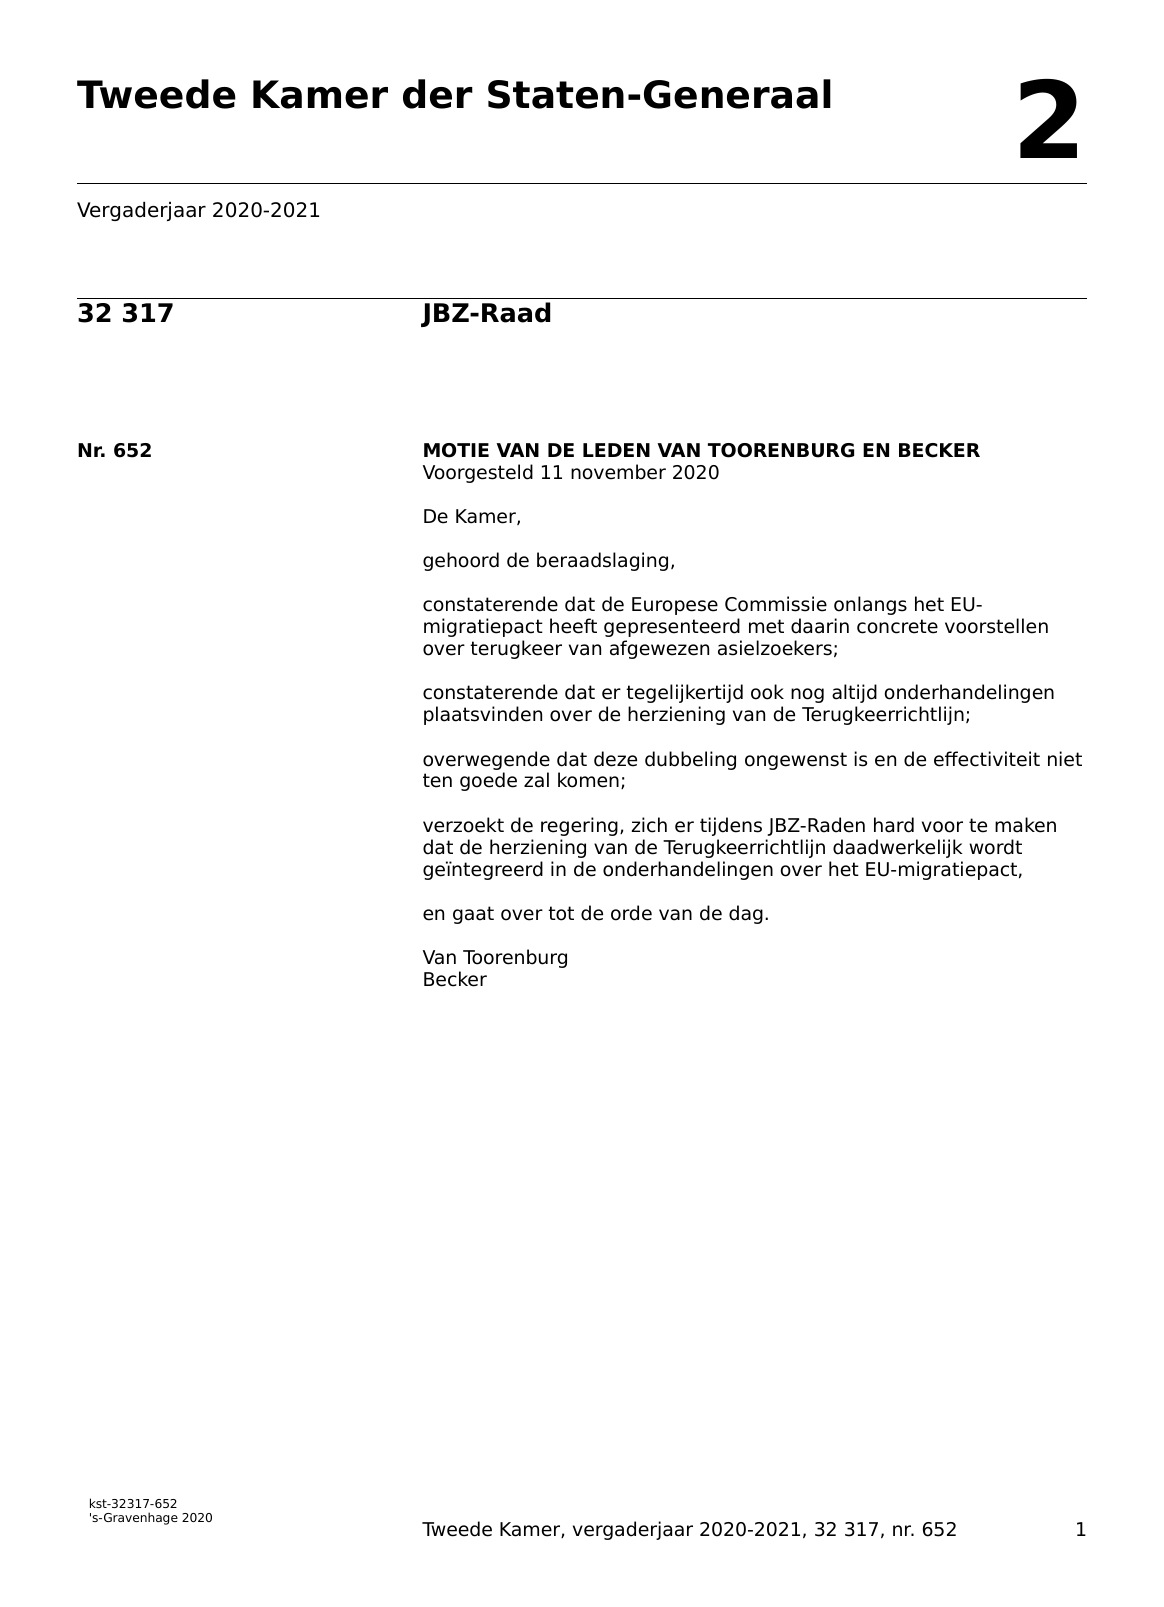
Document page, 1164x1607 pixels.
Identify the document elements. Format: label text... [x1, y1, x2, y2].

text constaterende dat er tegelijkertijd ook nog altijd onderhandelingen plaatsvinden over de herziening van de Terugkeerrichtlijn; [422, 682, 1087, 726]
text verzoekt de regering, zich er tijdens JBZ-Raden hard voor te maken dat de herziening van de Terugkeerrichtlijn daadwerkelijk wordt geïntegreerd in de onderhandelingen over het EU-migratiepact, [422, 814, 1087, 881]
text Voorgesteld 11 november 2020 [422, 462, 1087, 484]
text Van Toorenburg [422, 947, 1087, 969]
text 's-Gravenhage 2020 [88, 1511, 323, 1525]
text en gaat over tot de orde van de dag. [422, 903, 1087, 925]
text overwegende dat deze dubbeling ongewenst is en de effectiviteit niet ten goede zal komen; [422, 748, 1087, 792]
table_cell Vergaderjaar 2020-2021 [77, 184, 1087, 298]
table_header 2 [886, 59, 1087, 183]
subtitle 32 317 JBZ-Raad [77, 299, 1087, 329]
text constaterende dat de Europese Commissie onlangs het EU-migratiepact heeft gepresenteerd met daarin concrete voorstellen over terugkeer van afgewezen asielzoekers; [422, 594, 1087, 660]
subtitle Nr. 652 MOTIE VAN DE LEDEN VAN TOORENBURG EN BECKER [77, 440, 1087, 462]
table_header Tweede Kamer der Staten-Generaal [77, 59, 886, 183]
text De Kamer, [422, 506, 1087, 528]
text Becker [422, 969, 1087, 991]
text gehoord de beraadslaging, [422, 550, 1087, 572]
text kst-32317-652 [88, 1497, 323, 1511]
